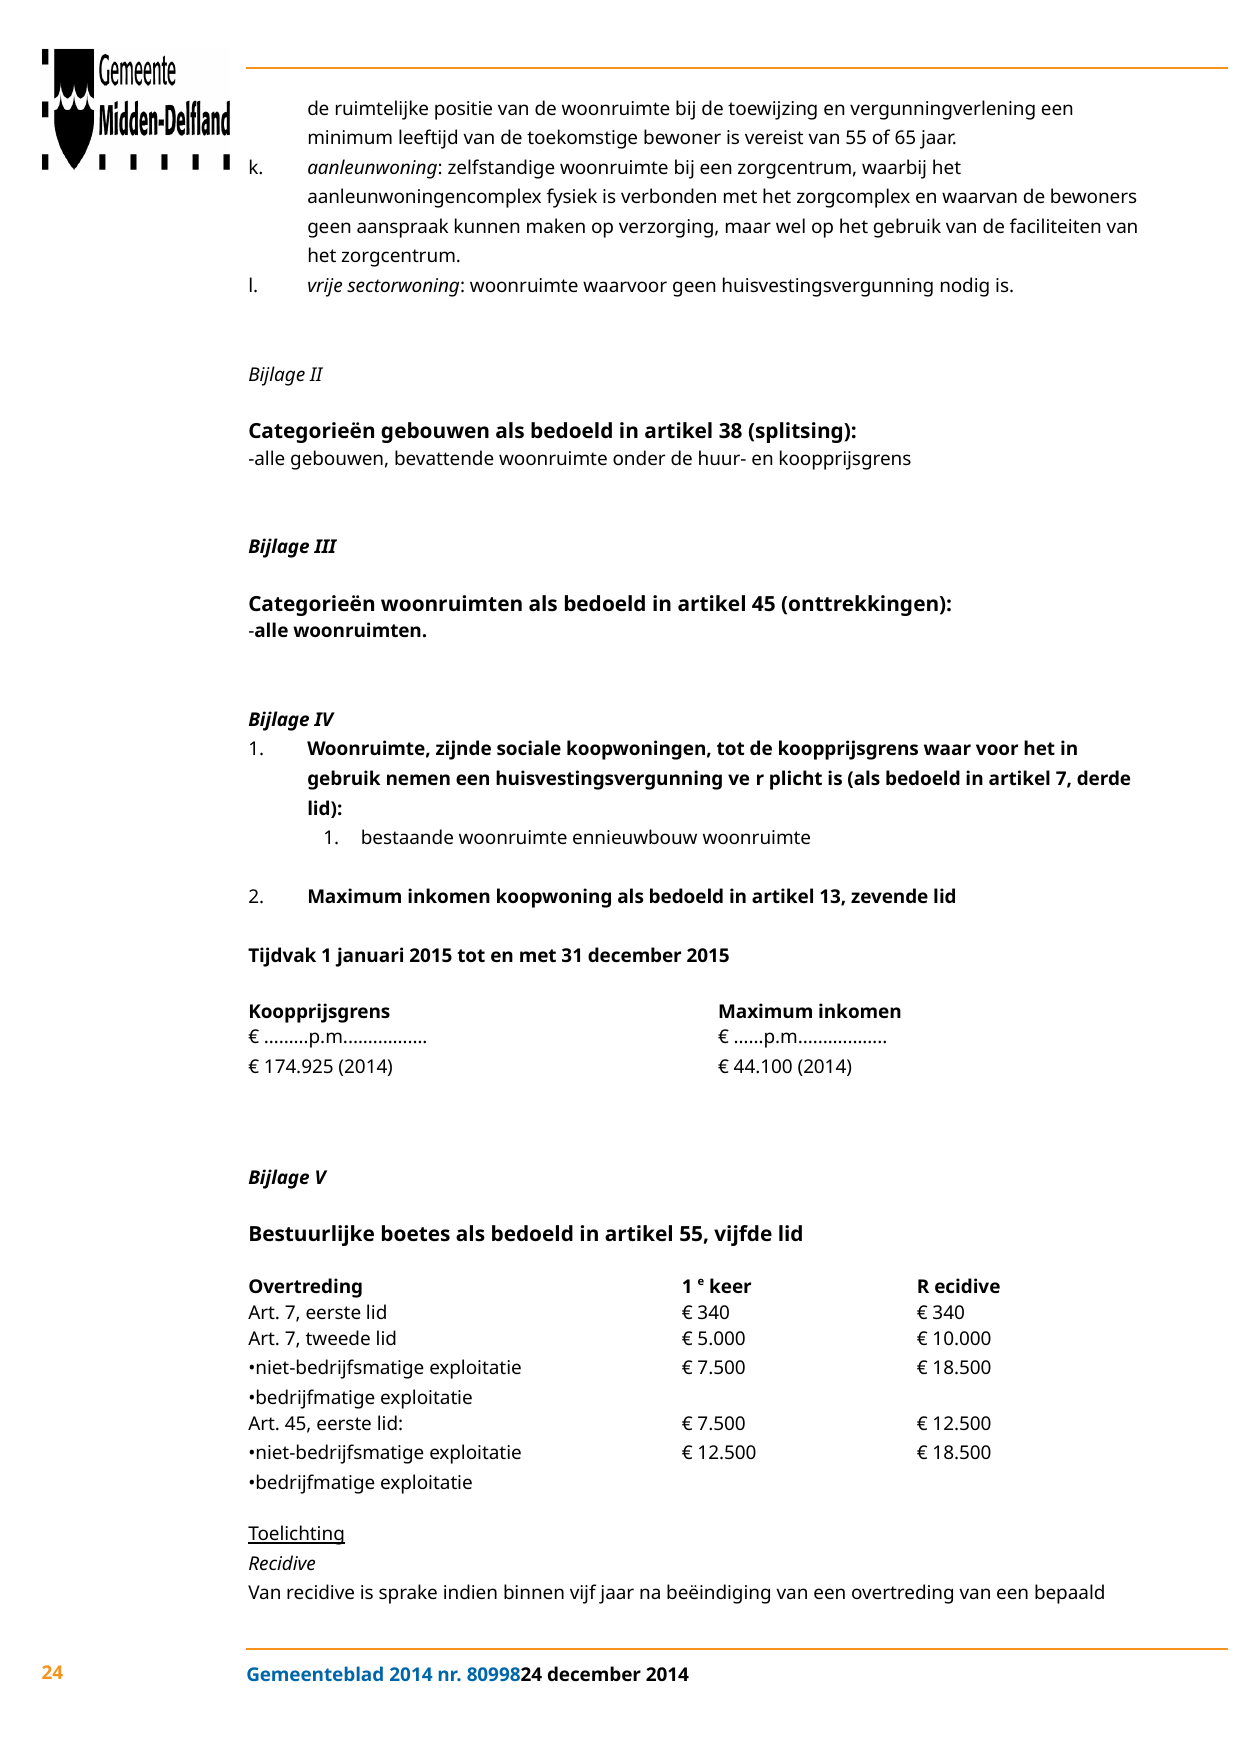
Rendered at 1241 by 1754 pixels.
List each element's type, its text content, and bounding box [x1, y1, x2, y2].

list vrije sectorwoning: woonruimte waarvoor geen huisvestingsvergunning nodig is. [248, 272, 1152, 298]
text Bijlage II [248, 361, 1152, 387]
table_header 1 e keer [682, 1274, 917, 1299]
table_header Koopprijsgrens [248, 998, 718, 1024]
table_header Overtreding [248, 1274, 682, 1299]
table_header Maximum inkomen [718, 998, 1152, 1024]
table_cell Art. 45, eerste lid: •niet-bedrijfsmatige exploitatie •bedrijfmatige exploitatie [248, 1410, 682, 1495]
text Bijlage IV [248, 706, 1152, 732]
text -alle gebouwen, bevattende woonruimte onder de huur- en koopprijsgrens [248, 445, 1152, 471]
table_cell € ………p.m.……………. € 174.925 (2014) [248, 1024, 718, 1079]
list de ruimtelijke positie van de woonruimte bij de toewijzing en vergunningverlening een minimum leeftijd van de toekomstige bewoner is vereist van 55 of 65 jaar. [248, 95, 1152, 150]
text Bijlage III [248, 533, 1152, 559]
table_cell € 5.000 € 7.500 [682, 1325, 917, 1410]
text Categorieën gebouwen als bedoeld in artikel 38 (splitsing): [248, 416, 1152, 445]
text Bijlage V [248, 1164, 1152, 1190]
text -alle woonruimten. [248, 617, 1152, 643]
text Van recidive is sprake indien binnen vijf jaar na beëindiging van een overtreding van een bepaald [248, 1579, 1152, 1605]
text Bestuurlijke boetes als bedoeld in artikel 55, vijfde lid [248, 1219, 1152, 1248]
list Woonruimte, zijnde sociale koopwoningen, tot de koopprijsgrens waar voor het in gebruik nemen een huisvestingsvergunning ve r plicht is (als bedoeld in artikel 7, derde lid): [248, 736, 1152, 821]
table_header R ecidive [917, 1274, 1152, 1299]
table_cell Art. 7, eerste lid [248, 1299, 682, 1325]
table_cell Art. 7, tweede lid •niet-bedrijfsmatige exploitatie •bedrijfmatige exploitatie [248, 1325, 682, 1410]
text Categorieën woonruimten als bedoeld in artikel 45 (onttrekkingen): [248, 589, 1152, 617]
text Recidive [248, 1550, 1152, 1576]
list bestaande woonruimte ennieuwbouw woonruimte [323, 824, 1152, 850]
list Maximum inkomen koopwoning als bedoeld in artikel 13, zevende lid [248, 883, 1152, 909]
picture [41, 47, 231, 172]
table_cell € 340 [682, 1299, 917, 1325]
table_cell € 10.000 € 18.500 [917, 1325, 1152, 1410]
text Tijdvak 1 januari 2015 tot en met 31 december 2015 [248, 943, 1152, 968]
table_cell € 340 [917, 1299, 1152, 1325]
list aanleunwoning: zelfstandige woonruimte bij een zorgcentrum, waarbij het aanleunwoningencomplex fysiek is verbonden met het zorgcomplex en waarvan de bewoners geen aanspraak kunnen maken op verzorging, maar wel op het gebruik van de faciliteiten van het zorgcentrum. [248, 154, 1152, 268]
table_cell € 7.500 € 12.500 [682, 1410, 917, 1495]
table_cell € ……p.m.…………….. € 44.100 (2014) [718, 1024, 1152, 1079]
text Toelichting [248, 1520, 1152, 1546]
table_cell € 12.500 € 18.500 [917, 1410, 1152, 1495]
